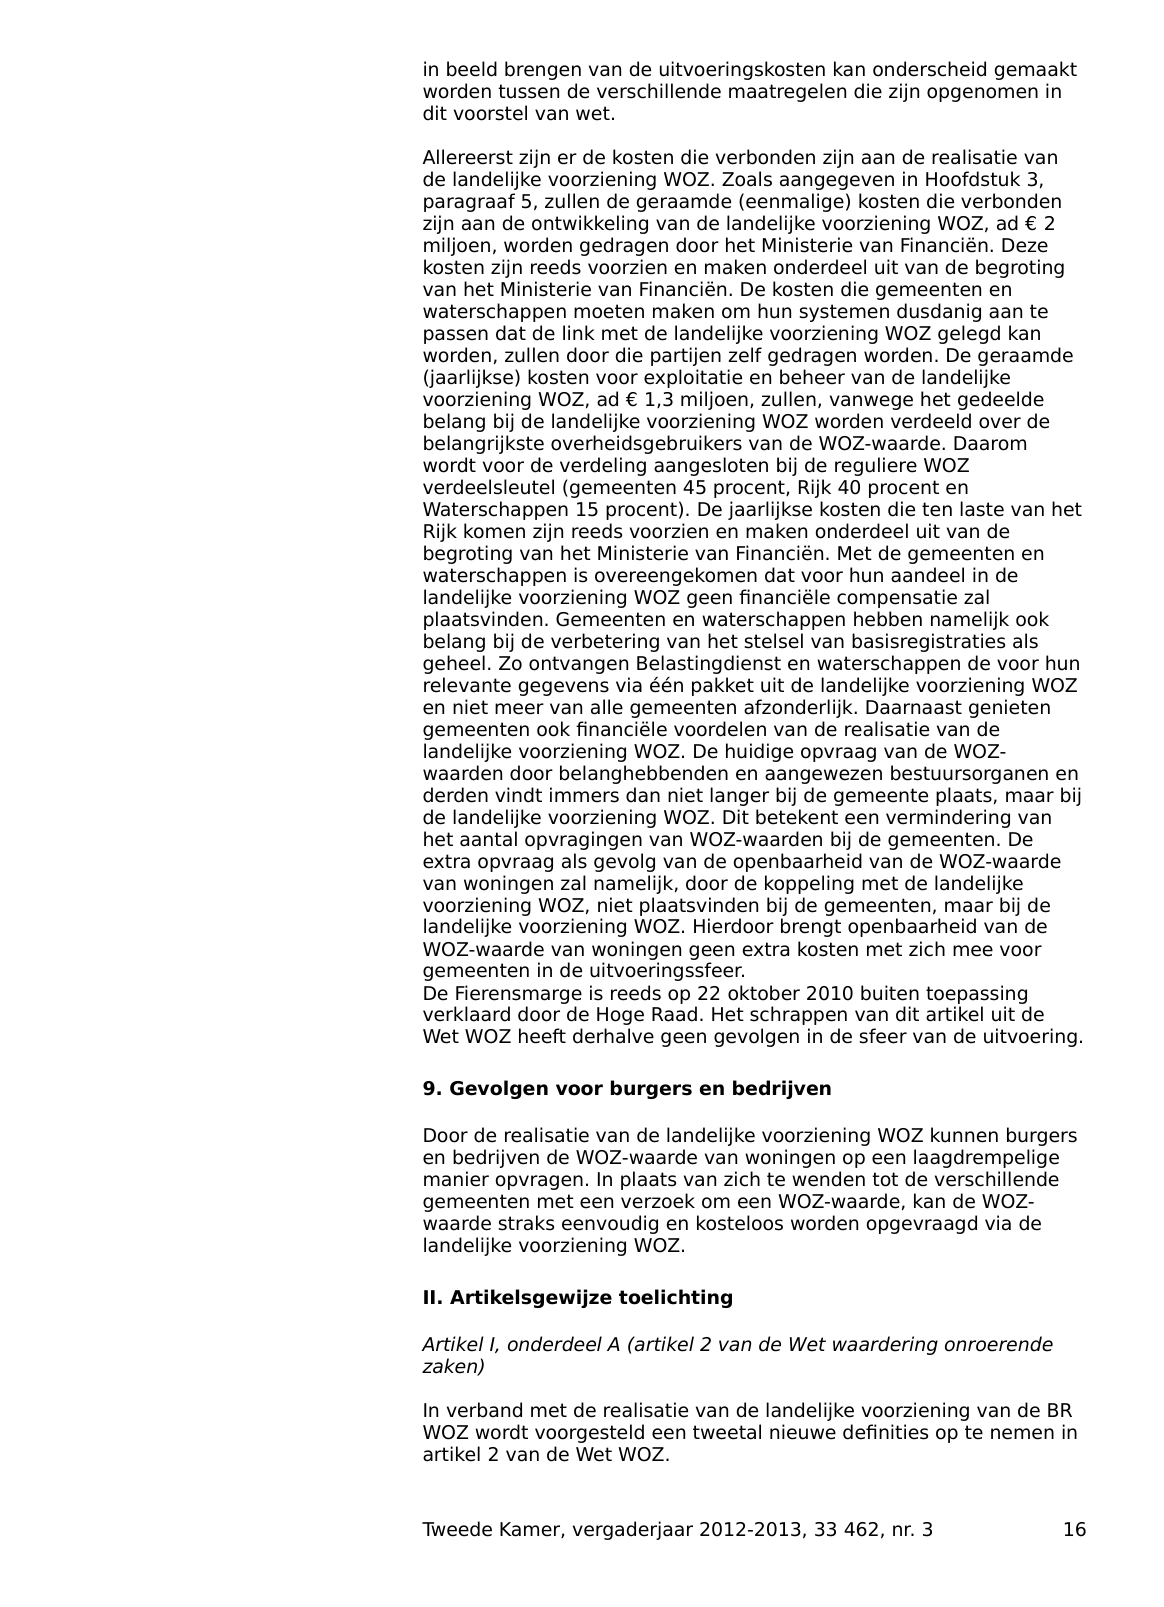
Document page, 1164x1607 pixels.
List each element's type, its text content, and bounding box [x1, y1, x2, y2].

subtitle 9. Gevolgen voor burgers en bedrijven [422, 1078, 1087, 1100]
text De Fierensmarge is reeds op 22 oktober 2010 buiten toepassing verklaard door de Hoge Raad. Het schrappen van dit artikel uit de Wet WOZ heeft derhalve geen gevolgen in de sfeer van de uitvoering. [422, 982, 1087, 1048]
text Door de realisatie van de landelijke voorziening WOZ kunnen burgers en bedrijven de WOZ-waarde van woningen op een laagdrempelige manier opvragen. In plaats van zich te wenden tot de verschillende gemeenten met een verzoek om een WOZ-waarde, kan de WOZ-waarde straks eenvoudig en kosteloos worden opgevraagd via de landelijke voorziening WOZ. [422, 1125, 1087, 1257]
text In verband met de realisatie van de landelijke voorziening van de BR WOZ wordt voorgesteld een tweetal nieuwe definities op te nemen in artikel 2 van de Wet WOZ. [422, 1400, 1087, 1466]
text in beeld brengen van de uitvoeringskosten kan onderscheid gemaakt worden tussen de verschillende maatregelen die zijn opgenomen in dit voorstel van wet. [422, 59, 1087, 125]
subtitle II. Artikelsgewijze toelichting [422, 1287, 1087, 1309]
subtitle Artikel I, onderdeel A (artikel 2 van de Wet waardering onroerende zaken) [422, 1334, 1087, 1378]
text Allereerst zijn er de kosten die verbonden zijn aan de realisatie van de landelijke voorziening WOZ. Zoals aangegeven in Hoofdstuk 3, paragraaf 5, zullen de geraamde (eenmalige) kosten die verbonden zijn aan de ontwikkeling van de landelijke voorziening WOZ, ad € 2 miljoen, worden gedragen door het Ministerie van Financiën. Deze kosten zijn reeds voorzien en maken onderdeel uit van de begroting van het Ministerie van Financiën. De kosten die gemeenten en waterschappen moeten maken om hun systemen dusdanig aan te passen dat de link met de landelijke voorziening WOZ gelegd kan worden, zullen door die partijen zelf gedragen worden. De geraamde (jaarlijkse) kosten voor exploitatie en beheer van de landelijke voorziening WOZ, ad € 1,3 miljoen, zullen, vanwege het gedeelde belang bij de landelijke voorziening WOZ worden verdeeld over de belangrijkste overheidsgebruikers van de WOZ-waarde. Daarom wordt voor de verdeling aangesloten bij de reguliere WOZ verdeelsleutel (gemeenten 45 procent, Rijk 40 procent en Waterschappen 15 procent). De jaarlijkse kosten die ten laste van het Rijk komen zijn reeds voorzien en maken onderdeel uit van de begroting van het Ministerie van Financiën. Met de gemeenten en waterschappen is overeengekomen dat voor hun aandeel in de landelijke voorziening WOZ geen financiële compensatie zal plaatsvinden. Gemeenten en waterschappen hebben namelijk ook belang bij de verbetering van het stelsel van basisregistraties als geheel. Zo ontvangen Belastingdienst en waterschappen de voor hun relevante gegevens via één pakket uit de landelijke voorziening WOZ en niet meer van alle gemeenten afzonderlijk. Daarnaast genieten gemeenten ook financiële voordelen van de realisatie van de landelijke voorziening WOZ. De huidige opvraag van de WOZ-waarden door belanghebbenden en aangewezen bestuursorganen en derden vindt immers dan niet langer bij de gemeente plaats, maar bij de landelijke voorziening WOZ. Dit betekent een vermindering van het aantal opvragingen van WOZ-waarden bij de gemeenten. De extra opvraag als gevolg van de openbaarheid van de WOZ-waarde van woningen zal namelijk, door de koppeling met de landelijke voorziening WOZ, niet plaatsvinden bij de gemeenten, maar bij de landelijke voorziening WOZ. Hierdoor brengt openbaarheid van de WOZ-waarde van woningen geen extra kosten met zich mee voor gemeenten in de uitvoeringssfeer. [422, 147, 1087, 982]
